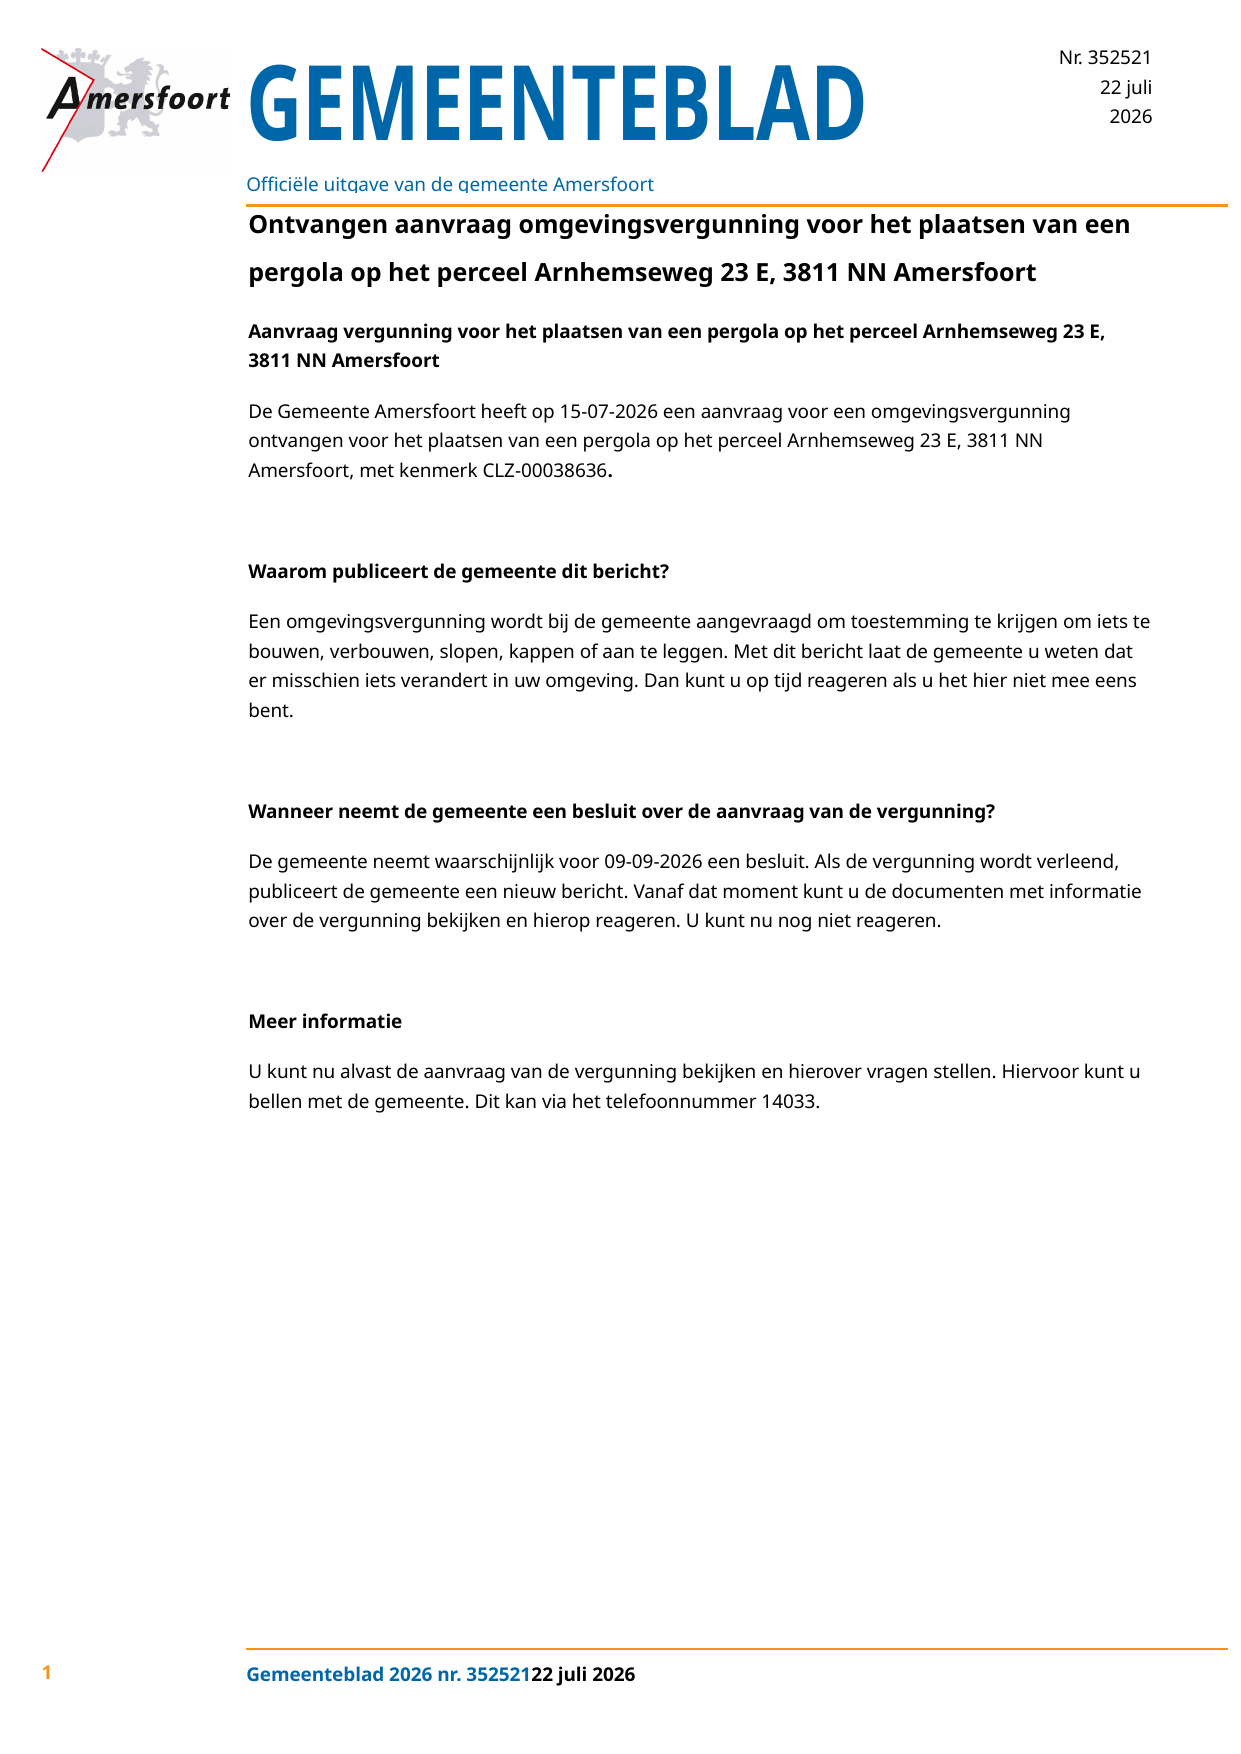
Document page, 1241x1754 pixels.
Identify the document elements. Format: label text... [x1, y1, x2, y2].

text U kunt nu alvast de aanvraag van de vergunning bekijken en hierover vragen stellen. Hiervoor kunt u bellen met de gemeente. Dit kan via het telefoonnummer 14033. [248, 1059, 1152, 1114]
text Wanneer neemt de gemeente een besluit over de aanvraag van de vergunning? [248, 798, 1152, 824]
text Ontvangen aanvraag omgevingsvergunning voor het plaatsen van een pergola op het perceel Arnhemseweg 23 E, 3811 NN Amersfoort [248, 207, 1152, 288]
picture [41, 47, 231, 172]
text Een omgevingsvergunning wordt bij de gemeente aangevraagd om toestemming te krijgen om iets te bouwen, verbouwen, slopen, kappen of aan te leggen. Met dit bericht laat de gemeente u weten dat er misschien iets verandert in uw omgeving. Dan kunt u op tijd reageren als u het hier niet mee eens bent. [248, 608, 1152, 723]
text Waarom publiceert de gemeente dit bericht? [248, 558, 1152, 584]
text Aanvraag vergunning voor het plaatsen van een pergola op het perceel Arnhemseweg 23 E, 3811 NN Amersfoort [248, 318, 1152, 373]
text Meer informatie [248, 1008, 1152, 1034]
text De gemeente neemt waarschijnlijk voor 09-09-2026 een besluit. Als de vergunning wordt verleend, publiceert de gemeente een nieuw bericht. Vanaf dat moment kunt u de documenten met informatie over de vergunning bekijken en hierop reageren. U kunt nu nog niet reageren. [248, 848, 1152, 933]
text De Gemeente Amersfoort heeft op 15-07-2026 een aanvraag voor een omgevingsvergunning ontvangen voor het plaatsen van een pergola op het perceel Arnhemseweg 23 E, 3811 NN Amersfoort, met kenmerk CLZ-00038636. [248, 398, 1152, 483]
